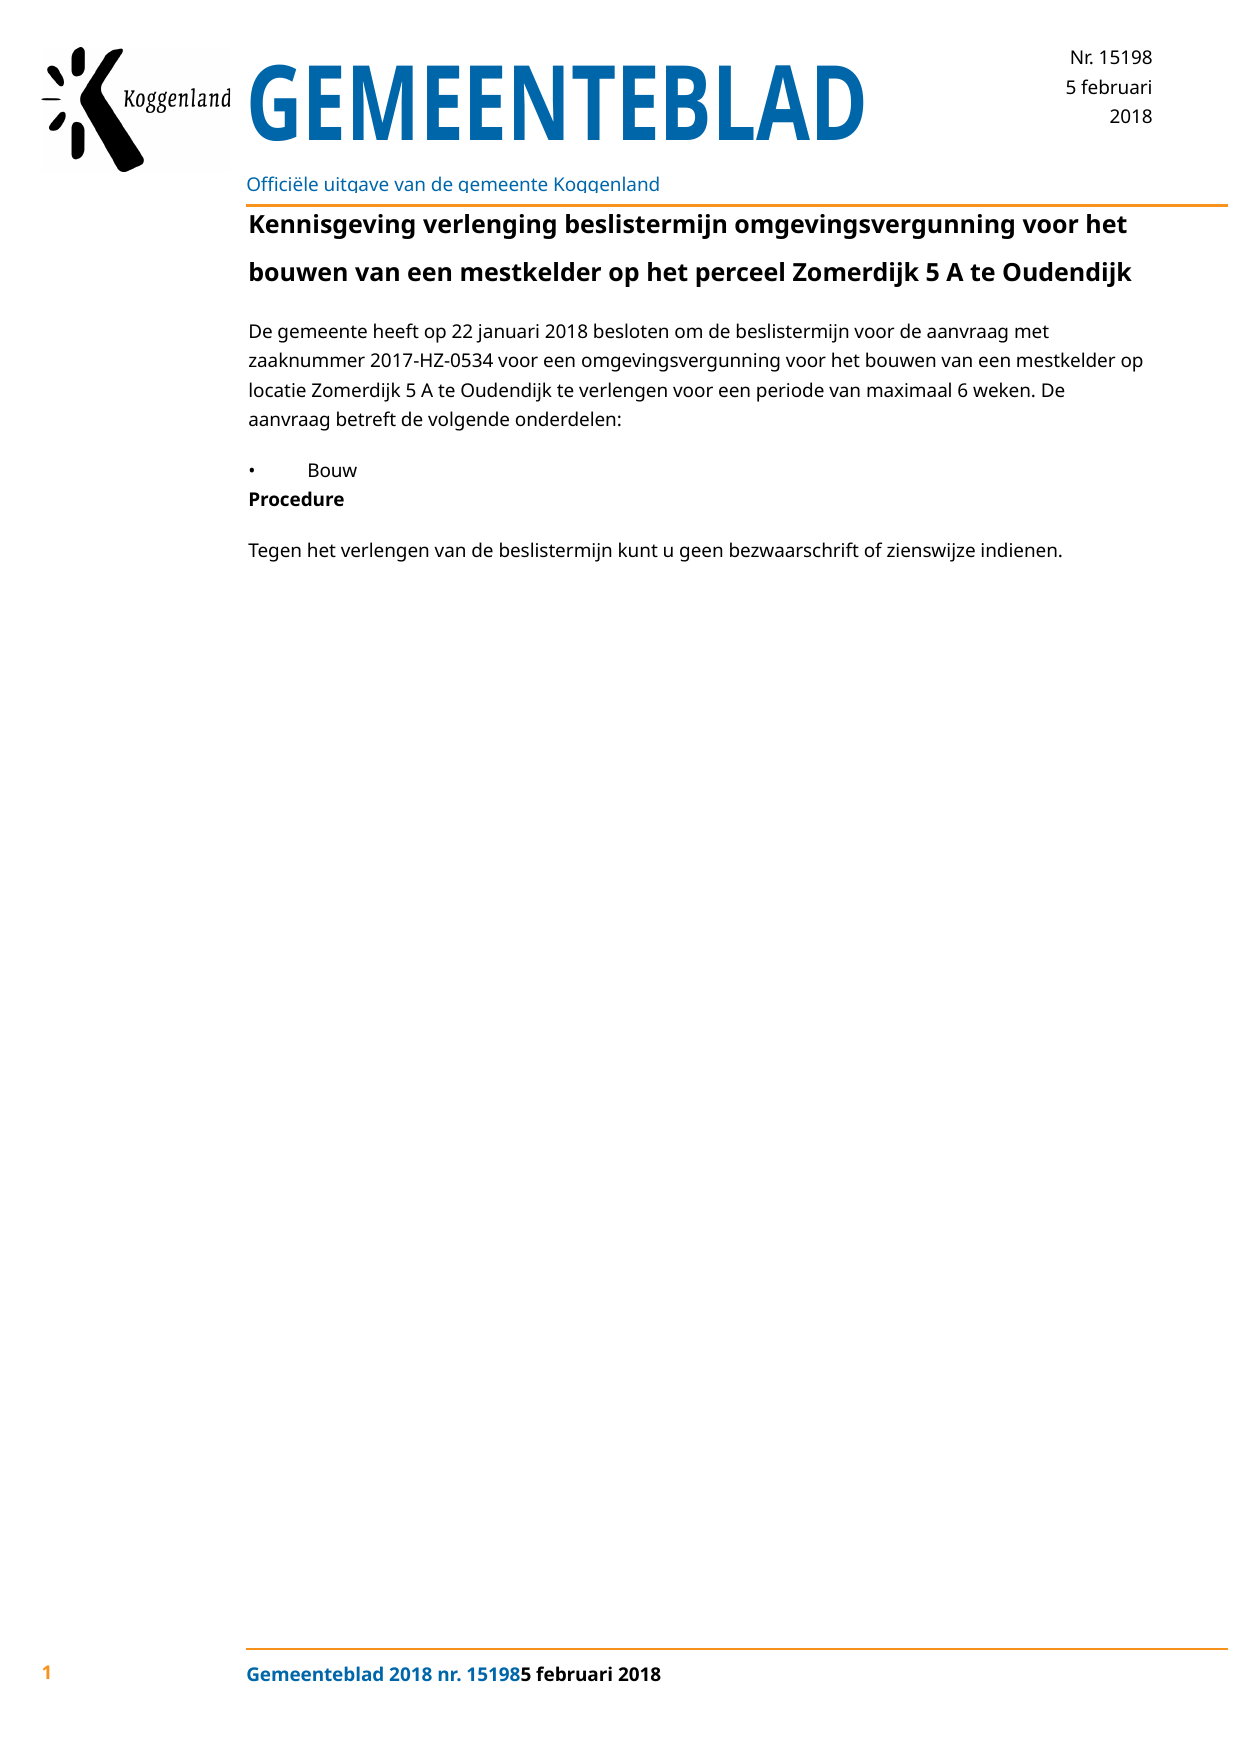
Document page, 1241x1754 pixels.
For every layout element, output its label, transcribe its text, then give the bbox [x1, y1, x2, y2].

picture [41, 47, 231, 172]
text De gemeente heeft op 22 januari 2018 besloten om de beslistermijn voor de aanvraag met zaaknummer 2017-HZ-0534 voor een omgevingsvergunning voor het bouwen van een mestkelder op locatie Zomerdijk 5 A te Oudendijk te verlengen voor een periode van maximaal 6 weken. De aanvraag betreft de volgende onderdelen: [248, 318, 1152, 432]
text Procedure [248, 487, 1152, 512]
list Bouw [248, 457, 1152, 483]
text Kennisgeving verlenging beslistermijn omgevingsvergunning voor het bouwen van een mestkelder op het perceel Zomerdijk 5 A te Oudendijk [248, 207, 1152, 288]
text Tegen het verlengen van de beslistermijn kunt u geen bezwaarschrift of zienswijze indienen. [248, 537, 1152, 563]
